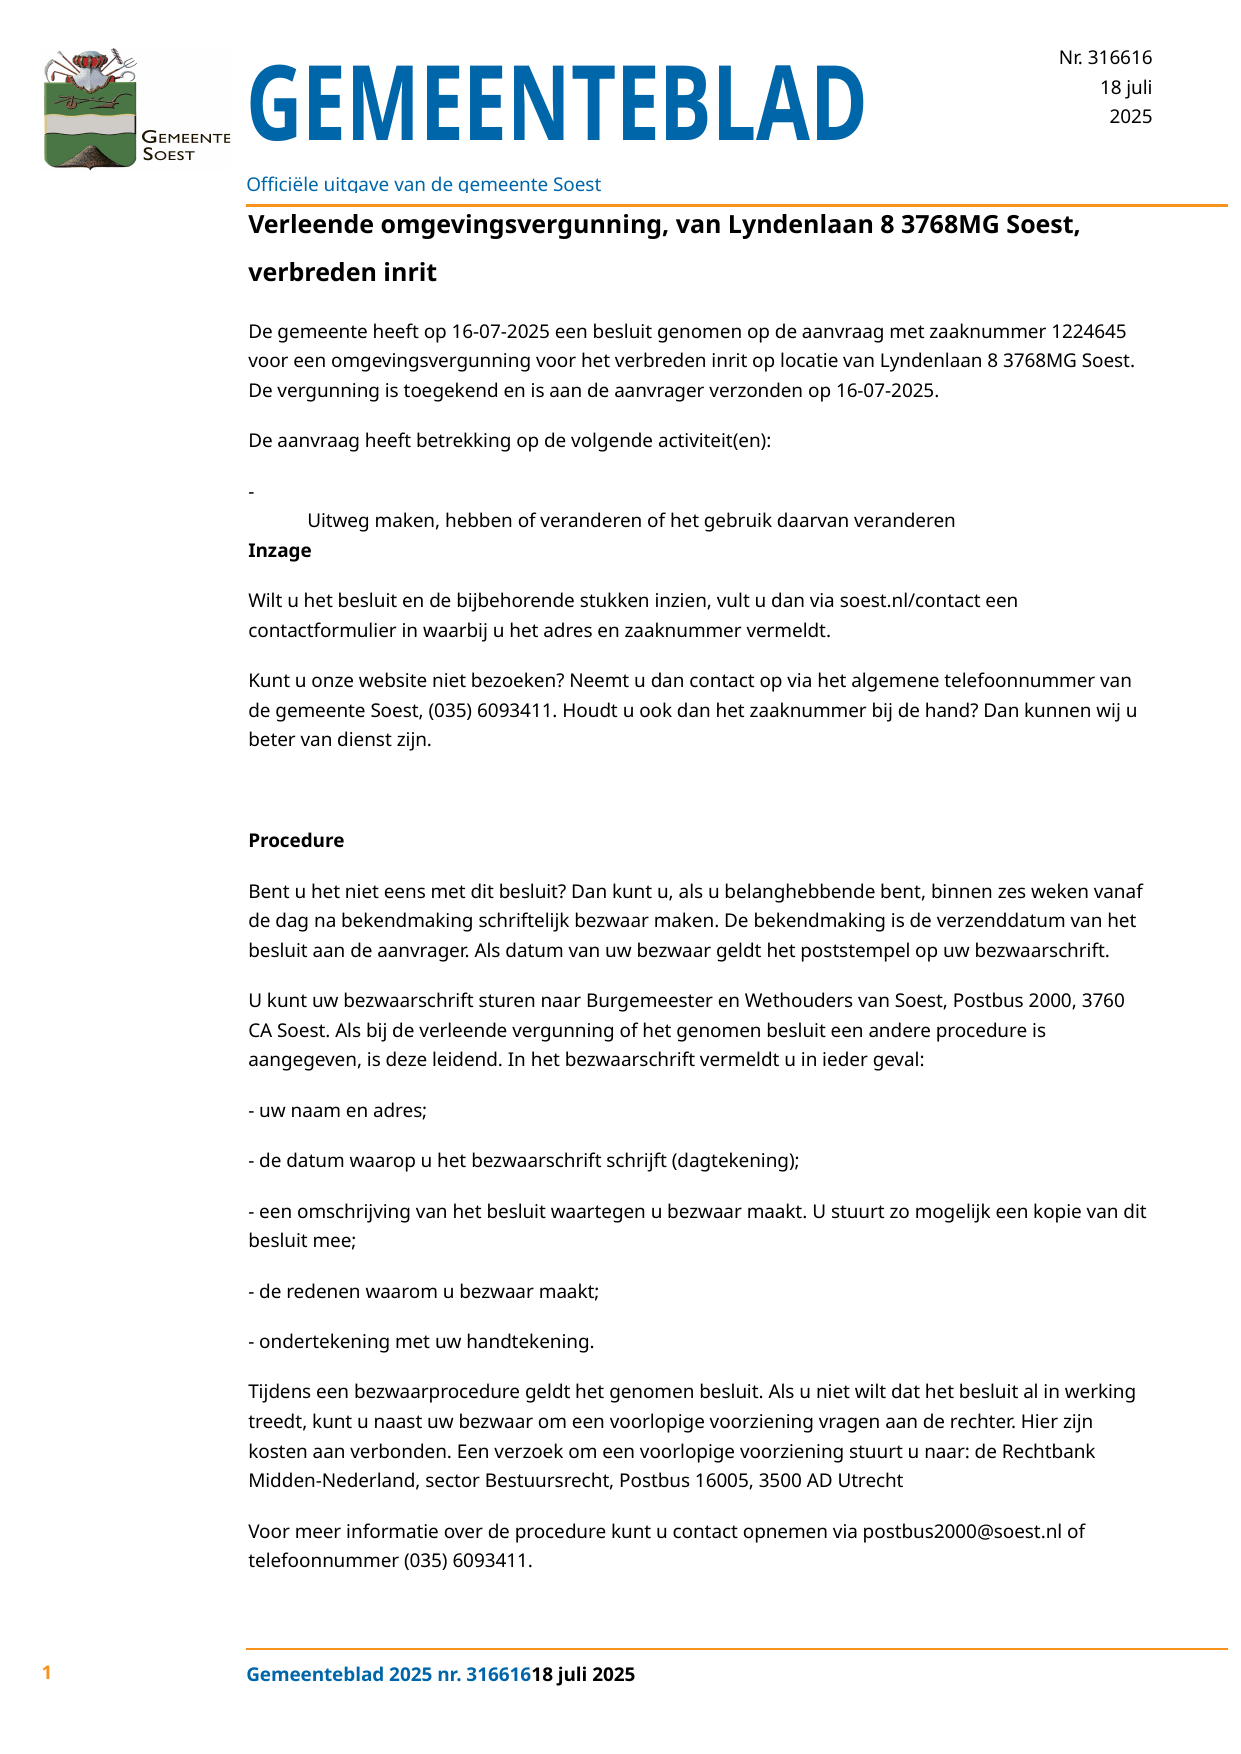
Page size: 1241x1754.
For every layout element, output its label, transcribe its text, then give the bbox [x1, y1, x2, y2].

text - de redenen waarom u bezwaar maakt; [248, 1278, 1152, 1304]
text De gemeente heeft op 16-07-2025 een besluit genomen op de aanvraag met zaaknummer 1224645 voor een omgevingsvergunning voor het verbreden inrit op locatie van Lyndenlaan 8 3768MG Soest. De vergunning is toegekend en is aan de aanvrager verzonden op 16-07-2025. [248, 318, 1152, 403]
text - de datum waarop u het bezwaarschrift schrijft (dagtekening); [248, 1147, 1152, 1173]
text Wilt u het besluit en de bijbehorende stukken inzien, vult u dan via soest.nl/contact een contactformulier in waarbij u het adres en zaaknummer vermeldt. [248, 587, 1152, 643]
text - een omschrijving van het besluit waartegen u bezwaar maakt. U stuurt zo mogelijk een kopie van dit besluit mee; [248, 1198, 1152, 1253]
text - uw naam en adres; [248, 1097, 1152, 1123]
text Verleende omgevingsvergunning, van Lyndenlaan 8 3768MG Soest, verbreden inrit [248, 207, 1152, 288]
text De aanvraag heeft betrekking op de volgende activiteit(en): [248, 427, 1152, 453]
picture [41, 47, 231, 172]
text Inzage [248, 537, 1152, 563]
text Voor meer informatie over de procedure kunt u contact opnemen via postbus2000@soest.nl of telefoonnummer (035) 6093411. [248, 1518, 1152, 1573]
text Bent u het niet eens met dit besluit? Dan kunt u, als u belanghebbende bent, binnen zes weken vanaf de dag na bekendmaking schriftelijk bezwaar maken. De bekendmaking is de verzenddatum van het besluit aan de aanvrager. Als datum van uw bezwaar geldt het poststempel op uw bezwaarschrift. [248, 878, 1152, 963]
list Uitweg maken, hebben of veranderen of het gebruik daarvan veranderen [248, 507, 1152, 533]
text Kunt u onze website niet bezoeken? Neemt u dan contact op via het algemene telefoonnummer van de gemeente Soest, (035) 6093411. Houdt u ook dan het zaaknummer bij de hand? Dan kunnen wij u beter van dienst zijn. [248, 667, 1152, 752]
text - ondertekening met uw handtekening. [248, 1328, 1152, 1354]
text Tijdens een bezwaarprocedure geldt het genomen besluit. Als u niet wilt dat het besluit al in werking treedt, kunt u naast uw bezwaar om een voorlopige voorziening vragen aan de rechter. Hier zijn kosten aan verbonden. Een verzoek om een voorlopige voorziening stuurt u naar: de Rechtbank Midden-Nederland, sector Bestuursrecht, Postbus 16005, 3500 AD Utrecht [248, 1379, 1152, 1493]
text Procedure [248, 827, 1152, 853]
text U kunt uw bezwaarschrift sturen naar Burgemeester en Wethouders van Soest, Postbus 2000, 3760 CA Soest. Als bij de verleende vergunning of het genomen besluit een andere procedure is aangegeven, is deze leidend. In het bezwaarschrift vermeldt u in ieder geval: [248, 987, 1152, 1072]
